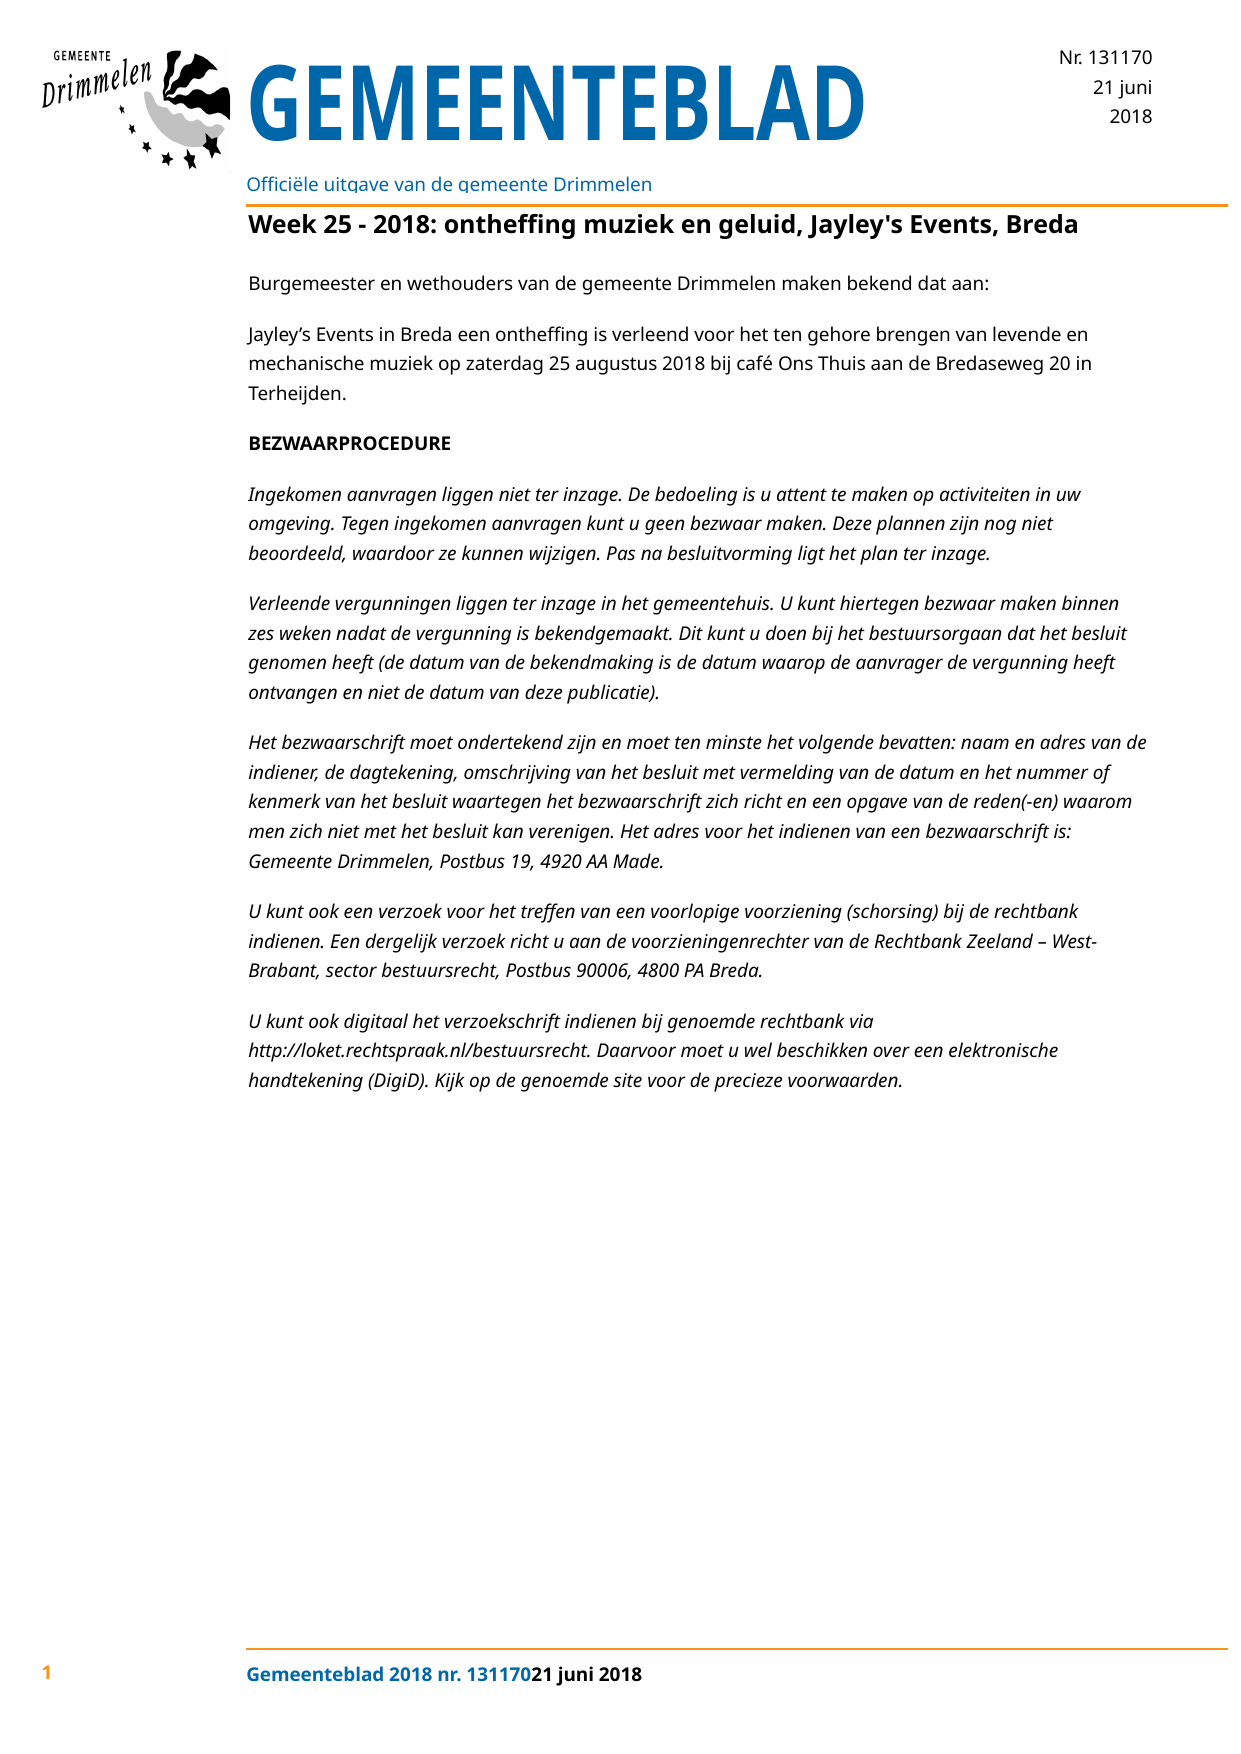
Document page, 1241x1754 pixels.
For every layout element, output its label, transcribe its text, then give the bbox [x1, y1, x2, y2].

text Ingekomen aanvragen liggen niet ter inzage. De bedoeling is u attent te maken op activiteiten in uw omgeving. Tegen ingekomen aanvragen kunt u geen bezwaar maken. Deze plannen zijn nog niet beoordeeld, waardoor ze kunnen wijzigen. Pas na besluitvorming ligt het plan ter inzage. [248, 481, 1152, 566]
text Burgemeester en wethouders van de gemeente Drimmelen maken bekend dat aan: [248, 270, 1152, 296]
text Het bezwaarschrift moet ondertekend zijn en moet ten minste het volgende bevatten: naam en adres van de indiener, de dagtekening, omschrijving van het besluit met vermelding van de datum en het nummer of kenmerk van het besluit waartegen het bezwaarschrift zich richt en een opgave van de reden(-en) waarom men zich niet met het besluit kan verenigen. Het adres voor het indienen van een bezwaarschrift is: Gemeente Drimmelen, Postbus 19, 4920 AA Made. [248, 729, 1152, 873]
text Verleende vergunningen liggen ter inzage in het gemeentehuis. U kunt hiertegen bezwaar maken binnen zes weken nadat de vergunning is bekendgemaakt. Dit kunt u doen bij het bestuursorgaan dat het besluit genomen heeft (de datum van de bekendmaking is de datum waarop de aanvrager de vergunning heeft ontvangen en niet de datum van deze publicatie). [248, 590, 1152, 705]
text BEZWAARPROCEDURE [248, 430, 1152, 456]
text Jayley’s Events in Breda een ontheffing is verleend voor het ten gehore brengen van levende en mechanische muziek op zaterdag 25 augustus 2018 bij café Ons Thuis aan de Bredaseweg 20 in Terheijden. [248, 321, 1152, 406]
text Week 25 - 2018: ontheffing muziek en geluid, Jayley's Events, Breda [248, 207, 1152, 241]
text U kunt ook een verzoek voor het treffen van een voorlopige voorziening (schorsing) bij de rechtbank indienen. Een dergelijk verzoek richt u aan de voorzieningenrechter van de Rechtbank Zeeland – West-Brabant, sector bestuursrecht, Postbus 90006, 4800 PA Breda. [248, 898, 1152, 983]
picture [41, 47, 231, 172]
text U kunt ook digitaal het verzoekschrift indienen bij genoemde rechtbank via http://loket.rechtspraak.nl/bestuursrecht. Daarvoor moet u wel beschikken over een elektronische handtekening (DigiD). Kijk op de genoemde site voor de precieze voorwaarden. [248, 1008, 1152, 1093]
